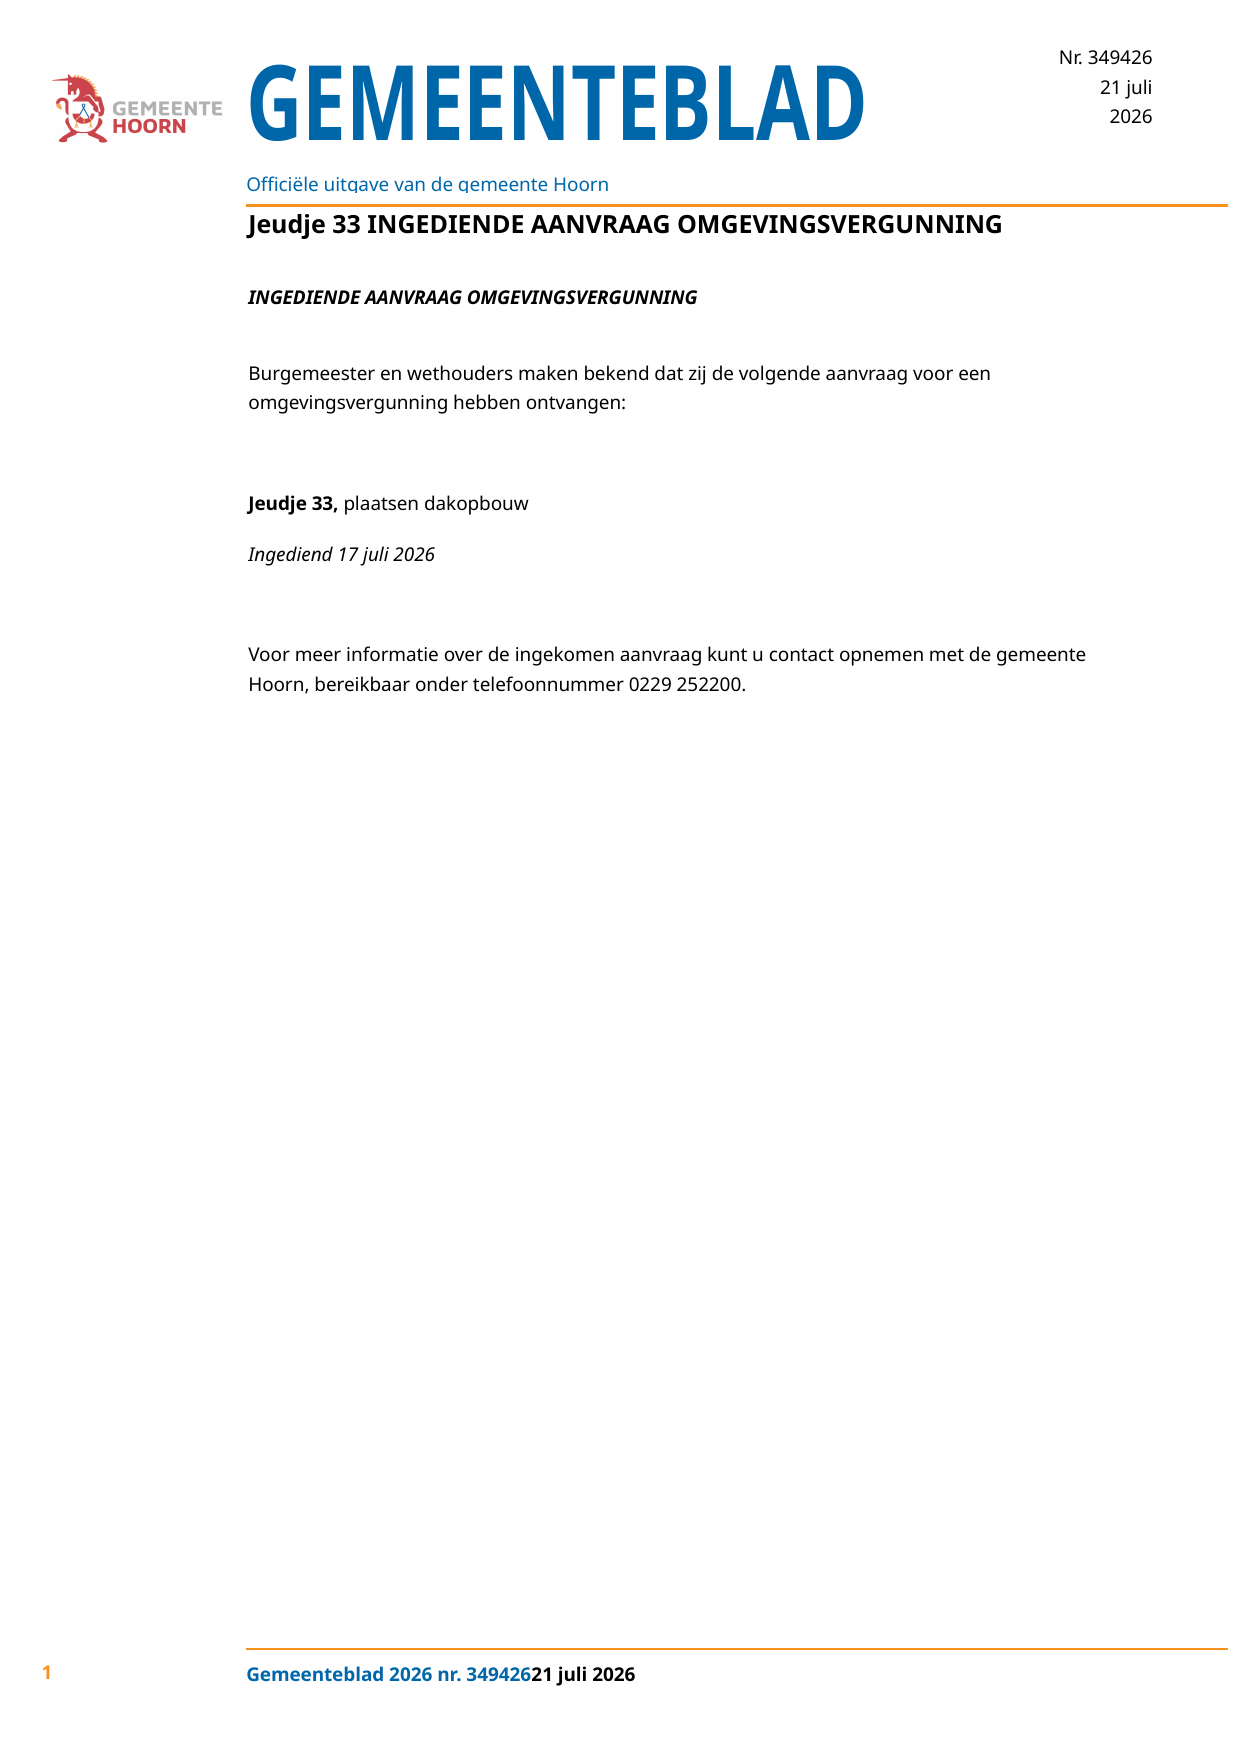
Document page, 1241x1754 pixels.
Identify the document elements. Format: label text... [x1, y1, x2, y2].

text Voor meer informatie over de ingekomen aanvraag kunt u contact opnemen met de gemeente Hoorn, bereikbaar onder telefoonnummer 0229 252200. [248, 642, 1152, 697]
text Jeudje 33, plaatsen dakopbouw [248, 490, 1152, 516]
picture [41, 47, 231, 172]
text INGEDIENDE AANVRAAG OMGEVINGSVERGUNNING [248, 284, 1152, 309]
text Ingediend 17 juli 2026 [248, 541, 1152, 567]
text Burgemeester en wethouders maken bekend dat zij de volgende aanvraag voor een omgevingsvergunning hebben ontvangen: [248, 360, 1152, 415]
text Jeudje 33 INGEDIENDE AANVRAAG OMGEVINGSVERGUNNING [248, 207, 1152, 241]
